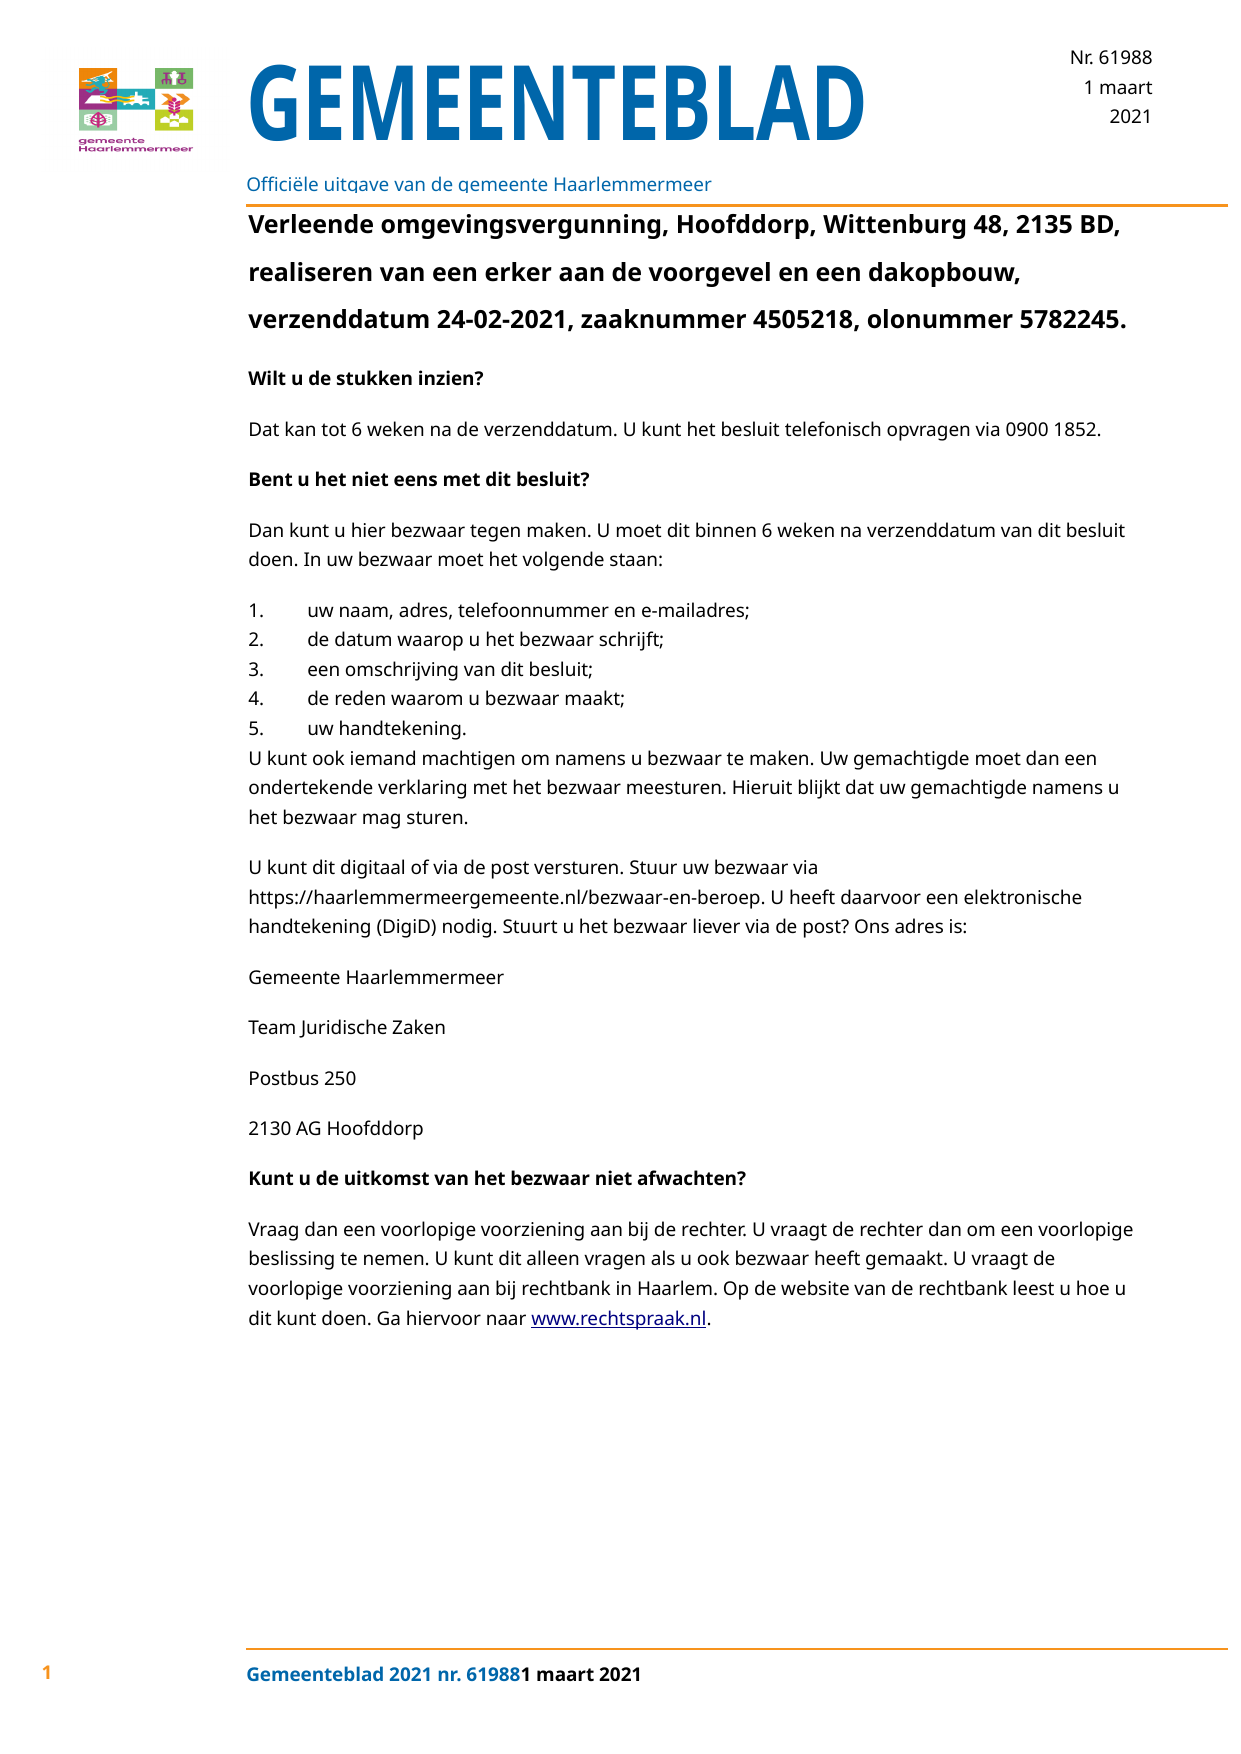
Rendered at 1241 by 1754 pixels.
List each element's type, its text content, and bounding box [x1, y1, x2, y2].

text Dat kan tot 6 weken na de verzenddatum. U kunt het besluit telefonisch opvragen via 0900 1852. [248, 416, 1152, 442]
picture [41, 47, 231, 172]
list de datum waarop u het bezwaar schrijft; [248, 626, 1152, 652]
text Wilt u de stukken inzien? [248, 366, 1152, 391]
list uw naam, adres, telefoonnummer en e-mailadres; [248, 597, 1152, 622]
text Team Juridische Zaken [248, 1014, 1152, 1040]
text Verleende omgevingsvergunning, Hoofddorp, Wittenburg 48, 2135 BD, realiseren van een erker aan de voorgevel en een dakopbouw, verzenddatum 24-02-2021, zaaknummer 4505218, olonummer 5782245. [248, 207, 1152, 336]
text Postbus 250 [248, 1065, 1152, 1090]
text Gemeente Haarlemmermeer [248, 964, 1152, 989]
text Vraag dan een voorlopige voorziening aan bij de rechter. U vraagt de rechter dan om een voorlopige beslissing te nemen. U kunt dit alleen vragen als u ook bezwaar heeft gemaakt. U vraagt de voorlopige voorziening aan bij rechtbank in Haarlem. Op de website van de rechtbank leest u hoe u dit kunt doen. Ga hiervoor naar www.rechtspraak.nl. [248, 1216, 1152, 1330]
text Dan kunt u hier bezwaar tegen maken. U moet dit binnen 6 weken na verzenddatum van dit besluit doen. In uw bezwaar moet het volgende staan: [248, 517, 1152, 572]
text U kunt dit digitaal of via de post versturen. Stuur uw bezwaar via https://haarlemmermeergemeente.nl/bezwaar-en-beroep. U heeft daarvoor een elektronische handtekening (DigiD) nodig. Stuurt u het bezwaar liever via de post? Ons adres is: [248, 854, 1152, 939]
list een omschrijving van dit besluit; [248, 656, 1152, 682]
text Kunt u de uitkomst van het bezwaar niet afwachten? [248, 1166, 1152, 1191]
text U kunt ook iemand machtigen om namens u bezwaar te maken. Uw gemachtigde moet dan een ondertekende verklaring met het bezwaar meesturen. Hieruit blijkt dat uw gemachtigde namens u het bezwaar mag sturen. [248, 745, 1152, 829]
list uw handtekening. [248, 715, 1152, 741]
list de reden waarom u bezwaar maakt; [248, 686, 1152, 711]
text Bent u het niet eens met dit besluit? [248, 466, 1152, 492]
text 2130 AG Hoofddorp [248, 1115, 1152, 1141]
